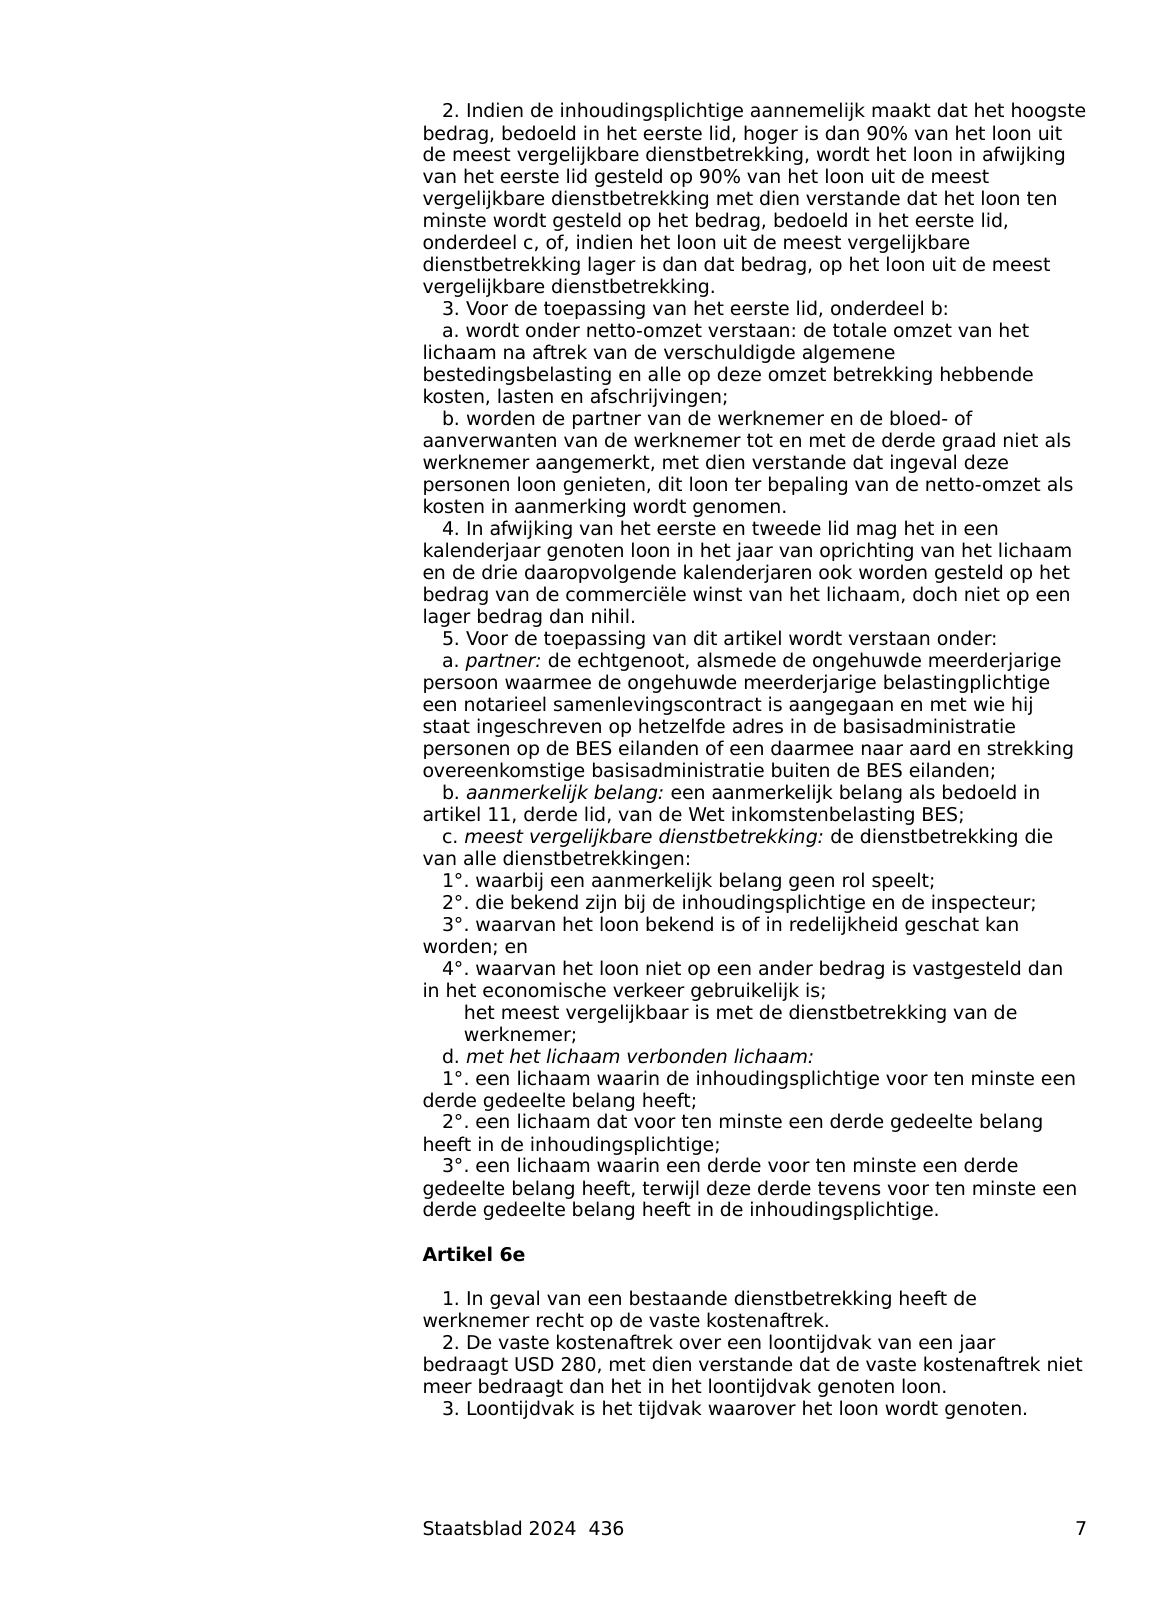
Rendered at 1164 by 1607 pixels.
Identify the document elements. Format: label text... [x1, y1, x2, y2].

text 3°. een lichaam waarin een derde voor ten minste een derde gedeelte belang heeft, terwijl deze derde tevens voor ten minste een derde gedeelte belang heeft in de inhoudingsplichtige. [422, 1155, 1087, 1221]
text 3. Voor de toepassing van het eerste lid, onderdeel b: [422, 298, 1087, 320]
text a. wordt onder netto-omzet verstaan: de totale omzet van het lichaam na aftrek van de verschuldigde algemene bestedingsbelasting en alle op deze omzet betrekking hebbende kosten, lasten en afschrijvingen; [422, 320, 1087, 408]
text 2. Indien de inhoudingsplichtige aannemelijk maakt dat het hoogste bedrag, bedoeld in het eerste lid, hoger is dan 90% van het loon uit de meest vergelijkbare dienstbetrekking, wordt het loon in afwijking van het eerste lid gesteld op 90% van het loon uit de meest vergelijkbare dienstbetrekking met dien verstande dat het loon ten minste wordt gesteld op het bedrag, bedoeld in het eerste lid, onderdeel c, of, indien het loon uit de meest vergelijkbare dienstbetrekking lager is dan dat bedrag, op het loon uit de meest vergelijkbare dienstbetrekking. [422, 100, 1087, 298]
text d. met het lichaam verbonden lichaam: [422, 1046, 1087, 1067]
text 4. In afwijking van het eerste en tweede lid mag het in een kalenderjaar genoten loon in het jaar van oprichting van het lichaam en de drie daaropvolgende kalenderjaren ook worden gesteld op het bedrag van de commerciële winst van het lichaam, doch niet op een lager bedrag dan nihil. [422, 518, 1087, 628]
text b. worden de partner van de werknemer en de bloed- of aanverwanten van de werknemer tot en met de derde graad niet als werknemer aangemerkt, met dien verstande dat ingeval deze personen loon genieten, dit loon ter bepaling van de netto-omzet als kosten in aanmerking wordt genomen. [422, 408, 1087, 518]
text 2. De vaste kostenaftrek over een loontijdvak van een jaar bedraagt USD 280, met dien verstande dat de vaste kostenaftrek niet meer bedraagt dan het in het loontijdvak genoten loon. [422, 1332, 1087, 1398]
text 3°. waarvan het loon bekend is of in redelijkheid geschat kan worden; en [422, 914, 1087, 958]
text het meest vergelijkbaar is met de dienstbetrekking van de werknemer; [464, 1002, 1087, 1046]
text 1°. een lichaam waarin de inhoudingsplichtige voor ten minste een derde gedeelte belang heeft; [422, 1067, 1087, 1111]
text 4°. waarvan het loon niet op een ander bedrag is vastgesteld dan in het economische verkeer gebruikelijk is; [422, 958, 1087, 1002]
text 5. Voor de toepassing van dit artikel wordt verstaan onder: [422, 628, 1087, 650]
subtitle Artikel 6e [422, 1243, 1087, 1266]
text 2°. een lichaam dat voor ten minste een derde gedeelte belang heeft in de inhoudingsplichtige; [422, 1111, 1087, 1155]
text a. partner: de echtgenoot, alsmede de ongehuwde meerderjarige persoon waarmee de ongehuwde meerderjarige belastingplichtige een notarieel samenlevingscontract is aangegaan en met wie hij staat ingeschreven op hetzelfde adres in de basisadministratie personen op de BES eilanden of een daarmee naar aard en strekking overeenkomstige basisadministratie buiten de BES eilanden; [422, 650, 1087, 782]
text 3. Loontijdvak is het tijdvak waarover het loon wordt genoten. [422, 1398, 1087, 1419]
text 1. In geval van een bestaande dienstbetrekking heeft de werknemer recht op de vaste kostenaftrek. [422, 1288, 1087, 1332]
text b. aanmerkelijk belang: een aanmerkelijk belang als bedoeld in artikel 11, derde lid, van de Wet inkomstenbelasting BES; [422, 782, 1087, 826]
text 1°. waarbij een aanmerkelijk belang geen rol speelt; [422, 870, 1087, 892]
text c. meest vergelijkbare dienstbetrekking: de dienstbetrekking die van alle dienstbetrekkingen: [422, 826, 1087, 870]
text 2°. die bekend zijn bij de inhoudingsplichtige en de inspecteur; [422, 892, 1087, 914]
